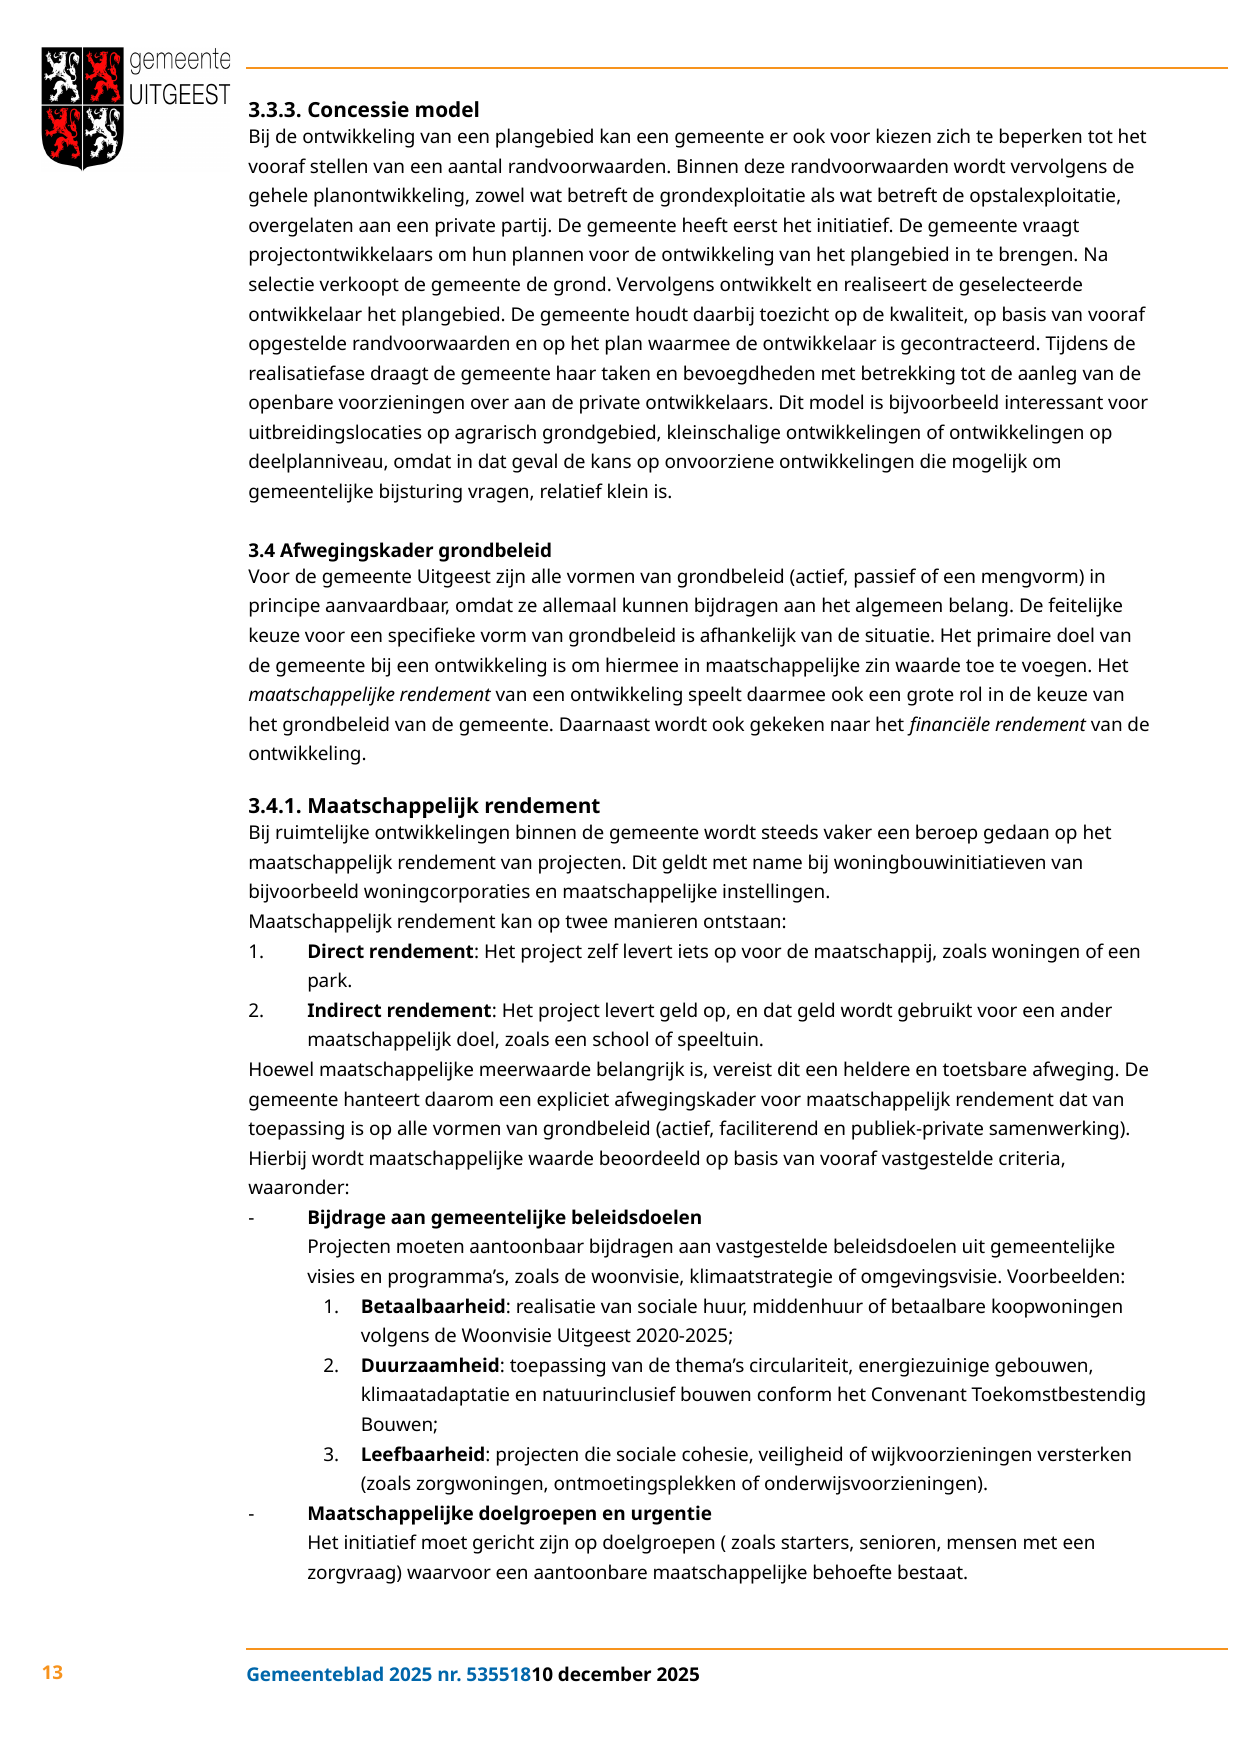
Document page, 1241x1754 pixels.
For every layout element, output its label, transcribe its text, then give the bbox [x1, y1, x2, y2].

list Duurzaamheid: toepassing van de thema’s circulariteit, energiezuinige gebouwen, klimaatadaptatie en natuurinclusief bouwen conform het Convenant Toekomstbestendig Bouwen; [323, 1352, 1152, 1437]
list Direct rendement: Het project zelf levert iets op voor de maatschappij, zoals woningen of een park. [248, 938, 1152, 993]
text Voor de gemeente Uitgeest zijn alle vormen van grondbeleid (actief, passief of een mengvorm) in principe aanvaardbaar, omdat ze allemaal kunnen bijdragen aan het algemeen belang. De feitelijke keuze voor een specifieke vorm van grondbeleid is afhankelijk van de situatie. Het primaire doel van de gemeente bij een ontwikkeling is om hiermee in maatschappelijke zin waarde toe te voegen. Het maatschappelijke rendement van een ontwikkeling speelt daarmee ook een grote rol in de keuze van het grondbeleid van de gemeente. Daarnaast wordt ook gekeken naar het financiële rendement van de ontwikkeling. [248, 563, 1152, 766]
text Bij ruimtelijke ontwikkelingen binnen de gemeente wordt steeds vaker een beroep gedaan op het maatschappelijk rendement van projecten. Dit geldt met name bij woningbouwinitiatieven van bijvoorbeeld woningcorporaties en maatschappelijke instellingen. [248, 819, 1152, 904]
list Projecten moeten aantoonbaar bijdragen aan vastgestelde beleidsdoelen uit gemeentelijke visies en programma’s, zoals de woonvisie, klimaatstrategie of omgevingsvisie. Voorbeelden: [248, 1234, 1152, 1289]
text Maatschappelijk rendement kan op twee manieren ontstaan: [248, 908, 1152, 934]
text 3.4 Afwegingskader grondbeleid [248, 537, 1152, 563]
picture [41, 47, 231, 172]
list Leefbaarheid: projecten die sociale cohesie, veiligheid of wijkvoorzieningen versterken (zoals zorgwoningen, ontmoetingsplekken of onderwijsvoorzieningen). [323, 1441, 1152, 1496]
text 3.4.1. Maatschappelijk rendement [248, 791, 1152, 819]
list Het initiatief moet gericht zijn op doelgroepen ( zoals starters, senioren, mensen met een zorgvraag) waarvoor een aantoonbare maatschappelijke behoefte bestaat. [248, 1529, 1152, 1585]
list Betaalbaarheid: realisatie van sociale huur, middenhuur of betaalbare koopwoningen volgens de Woonvisie Uitgeest 2020-2025; [323, 1293, 1152, 1348]
list Indirect rendement: Het project levert geld op, en dat geld wordt gebruikt voor een ander maatschappelijk doel, zoals een school of speeltuin. [248, 997, 1152, 1052]
text Hoewel maatschappelijke meerwaarde belangrijk is, vereist dit een heldere en toetsbare afweging. De gemeente hanteert daarom een expliciet afwegingskader voor maatschappelijk rendement dat van toepassing is op alle vormen van grondbeleid (actief, faciliterend en publiek-private samenwerking). Hierbij wordt maatschappelijke waarde beoordeeld op basis van vooraf vastgestelde criteria, waaronder: [248, 1056, 1152, 1200]
list Maatschappelijke doelgroepen en urgentie [248, 1500, 1152, 1526]
list Bijdrage aan gemeentelijke beleidsdoelen [248, 1204, 1152, 1230]
text 3.3.3. Concessie model [248, 95, 1152, 123]
text Bij de ontwikkeling van een plangebied kan een gemeente er ook voor kiezen zich te beperken tot het vooraf stellen van een aantal randvoorwaarden. Binnen deze randvoorwaarden wordt vervolgens de gehele planontwikkeling, zowel wat betreft de grondexploitatie als wat betreft de opstalexploitatie, overgelaten aan een private partij. De gemeente heeft eerst het initiatief. De gemeente vraagt projectontwikkelaars om hun plannen voor de ontwikkeling van het plangebied in te brengen. Na selectie verkoopt de gemeente de grond. Vervolgens ontwikkelt en realiseert de geselecteerde ontwikkelaar het plangebied. De gemeente houdt daarbij toezicht op de kwaliteit, op basis van vooraf opgestelde randvoorwaarden en op het plan waarmee de ontwikkelaar is gecontracteerd. Tijdens de realisatiefase draagt de gemeente haar taken en bevoegdheden met betrekking tot de aanleg van de openbare voorzieningen over aan de private ontwikkelaars. Dit model is bijvoorbeeld interessant voor uitbreidingslocaties op agrarisch grondgebied, kleinschalige ontwikkelingen of ontwikkelingen op deelplanniveau, omdat in dat geval de kans op onvoorziene ontwikkelingen die mogelijk om gemeentelijke bijsturing vragen, relatief klein is. [248, 123, 1152, 504]
